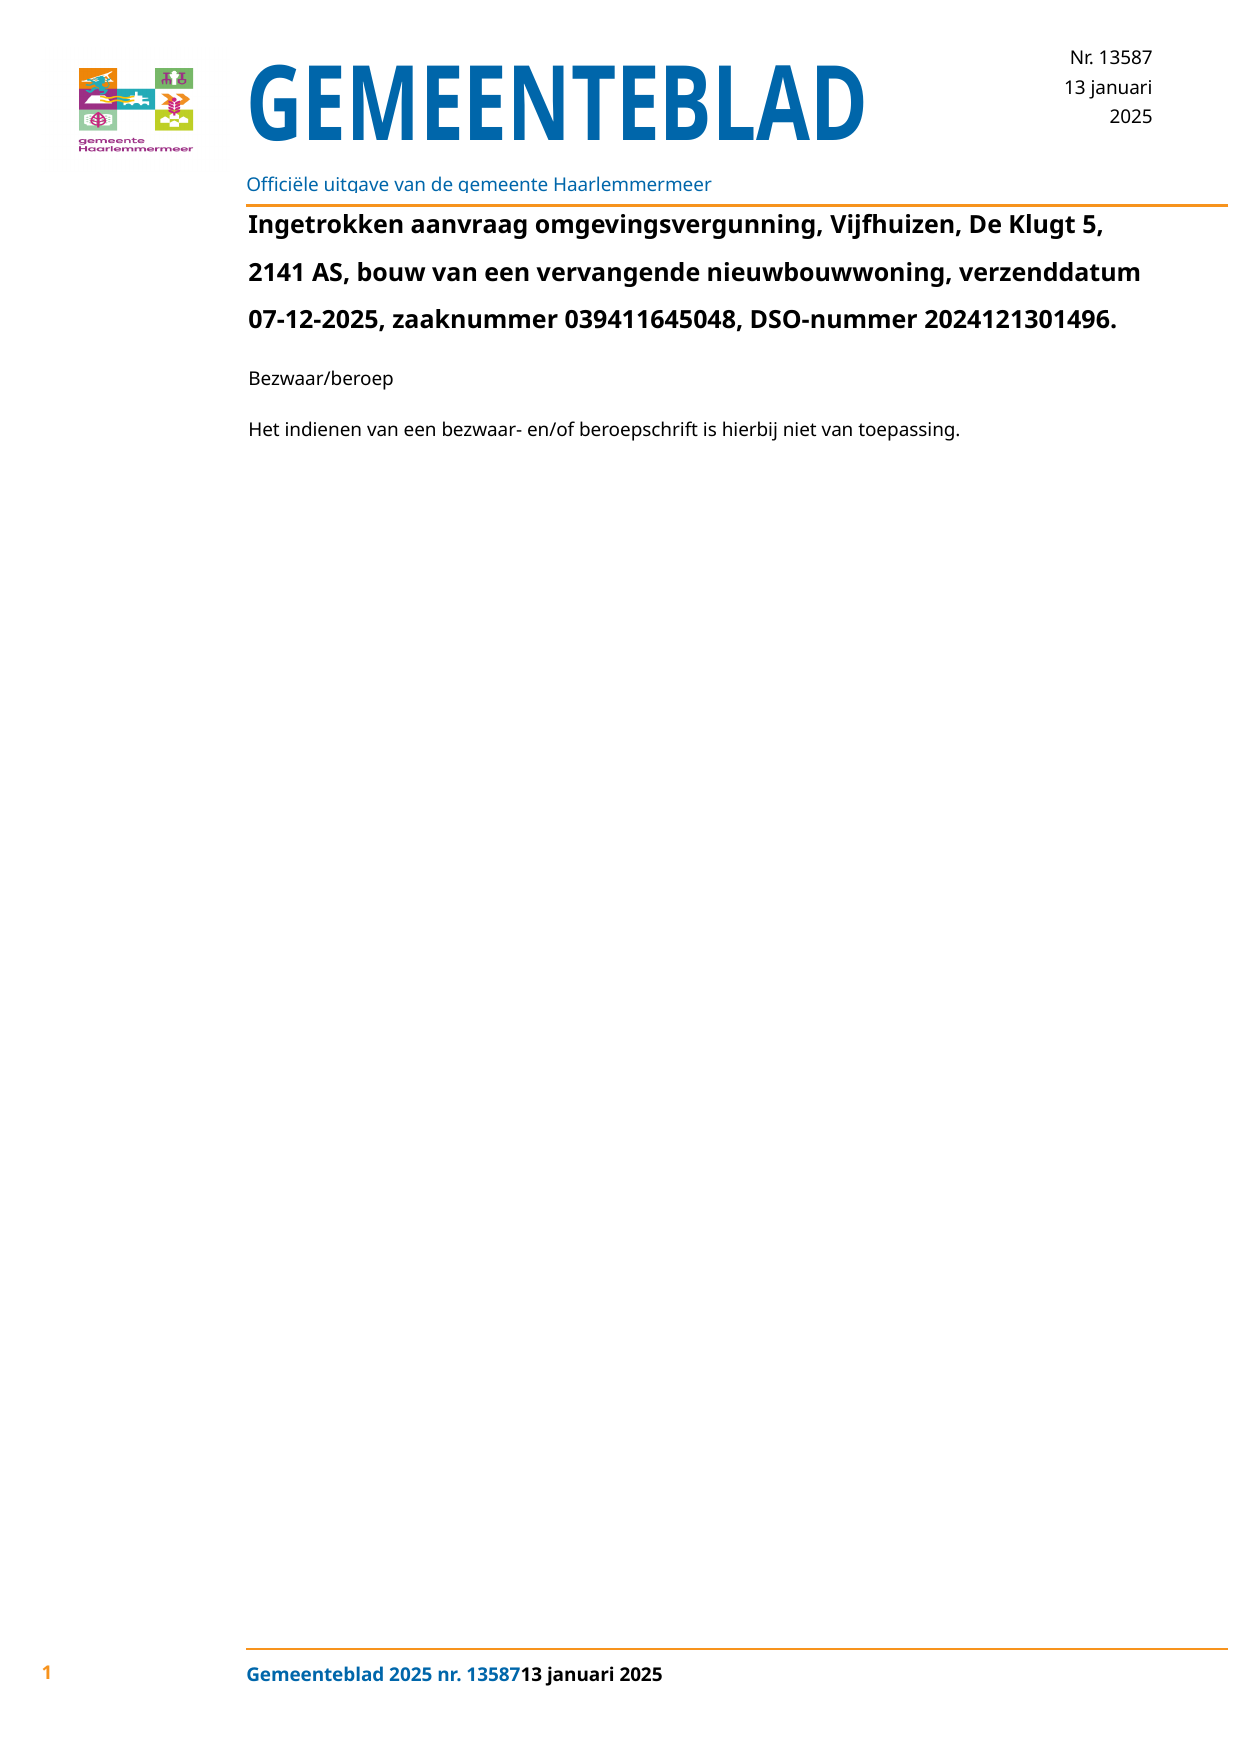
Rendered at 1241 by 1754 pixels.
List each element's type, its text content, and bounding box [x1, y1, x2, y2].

text Ingetrokken aanvraag omgevingsvergunning, Vijfhuizen, De Klugt 5, 2141 AS, bouw van een vervangende nieuwbouwwoning, verzenddatum 07-12-2025, zaaknummer 039411645048, DSO-nummer 2024121301496. [248, 207, 1152, 336]
picture [41, 47, 231, 172]
text Bezwaar/beroep [248, 366, 1152, 391]
text Het indienen van een bezwaar- en/of beroepschrift is hierbij niet van toepassing. [248, 416, 1152, 442]
